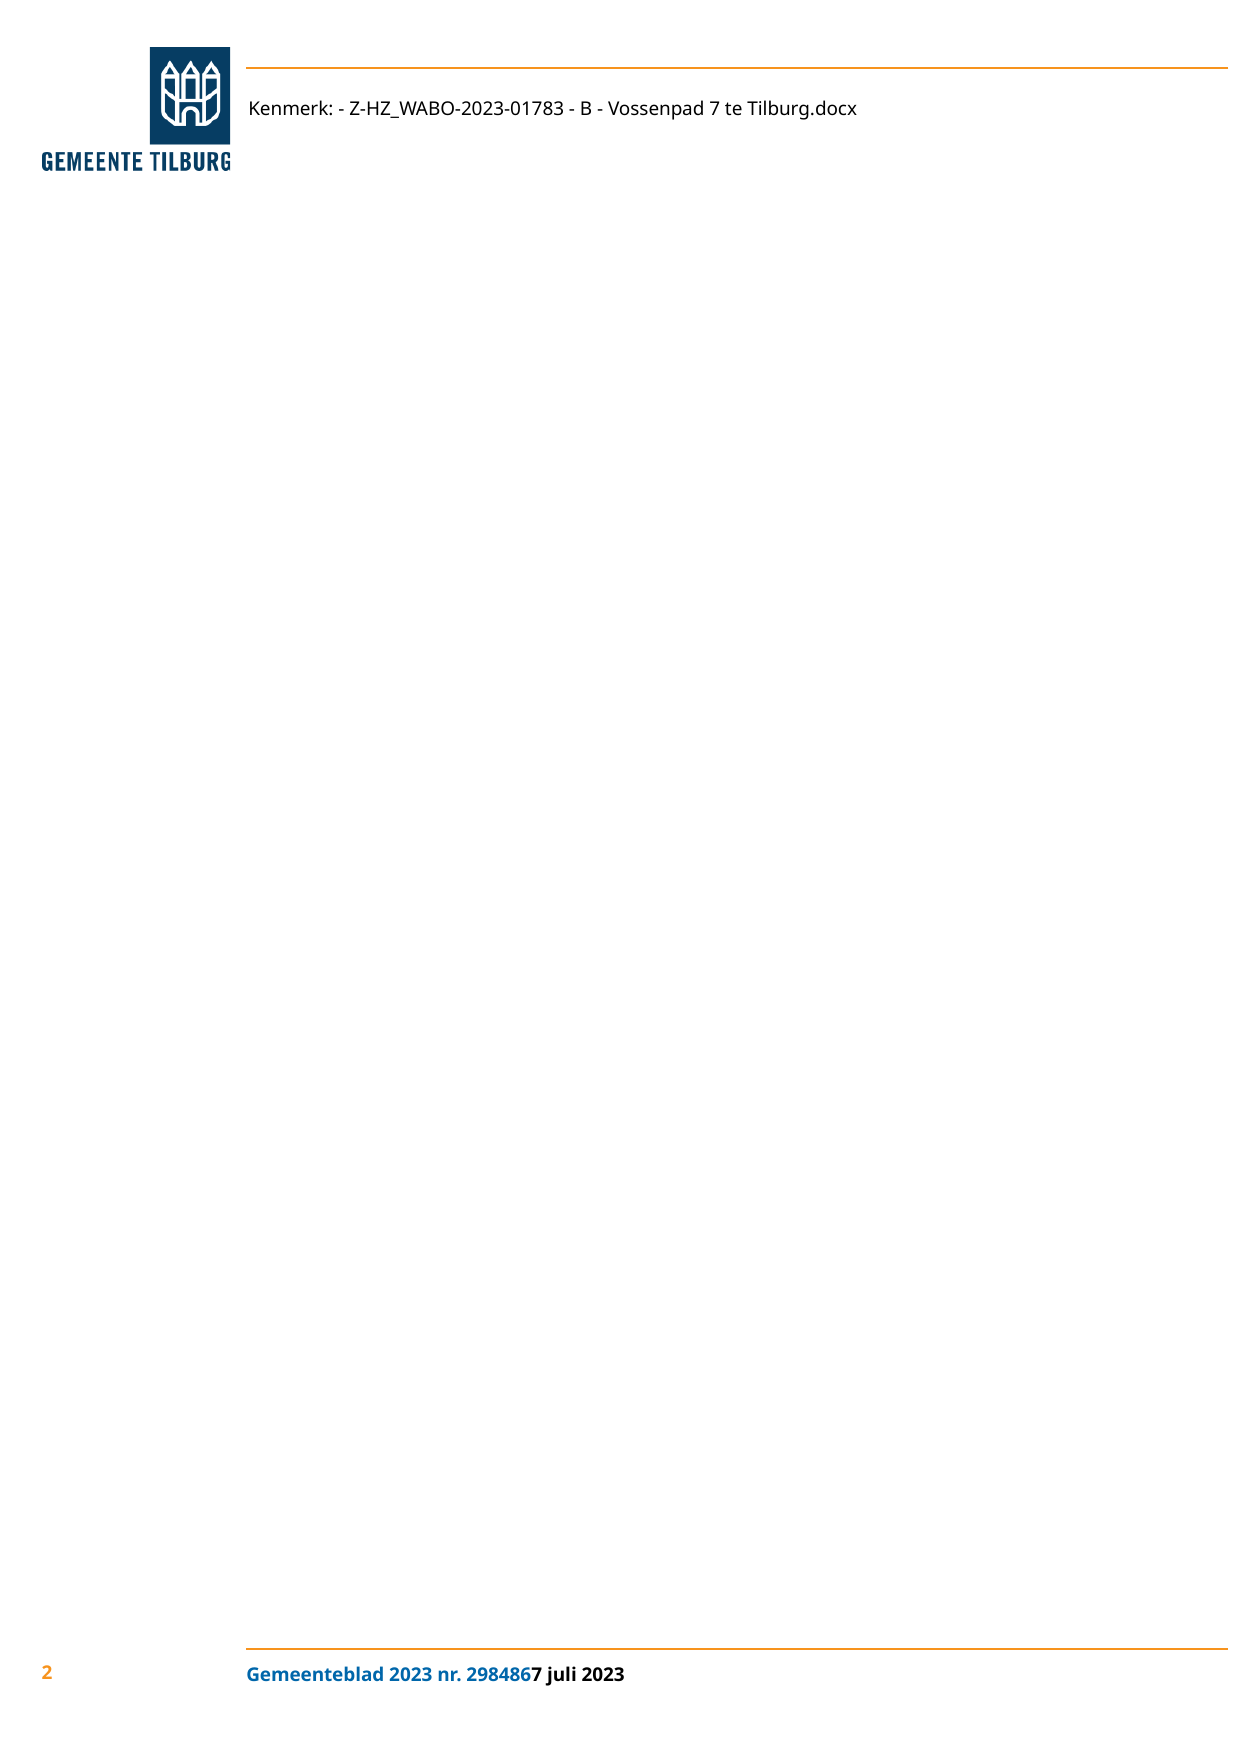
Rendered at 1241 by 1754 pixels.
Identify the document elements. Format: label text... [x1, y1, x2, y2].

text Kenmerk: - Z-HZ_WABO-2023-01783 - B - Vossenpad 7 te Tilburg.docx [248, 95, 1152, 121]
picture [41, 47, 231, 172]
